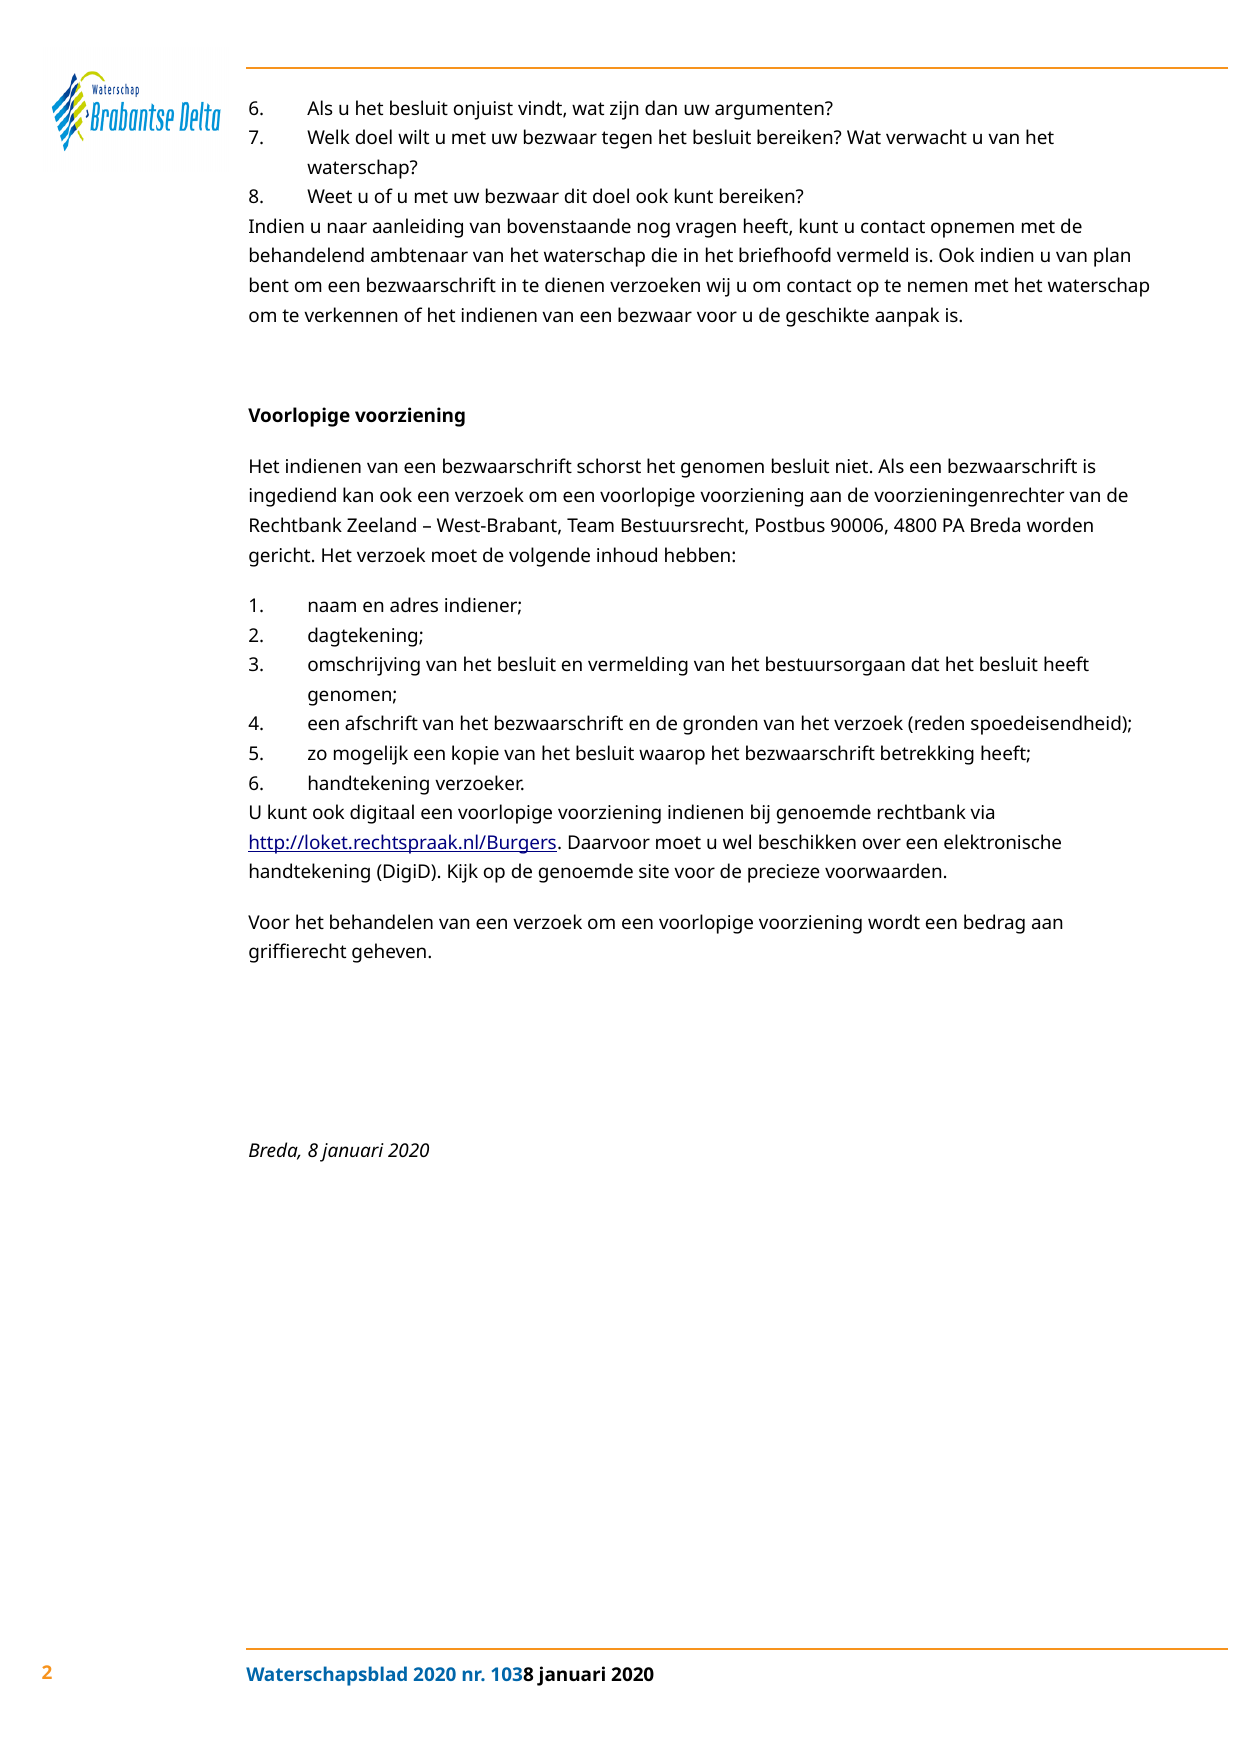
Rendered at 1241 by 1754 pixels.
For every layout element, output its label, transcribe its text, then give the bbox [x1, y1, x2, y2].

list omschrijving van het besluit en vermelding van het bestuursorgaan dat het besluit heeft genomen; [248, 651, 1152, 707]
text Indien u naar aanleiding van bovenstaande nog vragen heeft, kunt u contact opnemen met de behandelend ambtenaar van het waterschap die in het briefhoofd vermeld is. Ook indien u van plan bent om een bezwaarschrift in te dienen verzoeken wij u om contact op te nemen met het waterschap om te verkennen of het indienen van een bezwaar voor u de geschikte aanpak is. [248, 213, 1152, 328]
list een afschrift van het bezwaarschrift en de gronden van het verzoek (reden spoedeisendheid); [248, 711, 1152, 736]
text Breda, 8 januari 2020 [248, 1138, 1152, 1163]
list Welk doel wilt u met uw bezwaar tegen het besluit bereiken? Wat verwacht u van het waterschap? [248, 124, 1152, 180]
text Voor het behandelen van een verzoek om een voorlopige voorziening wordt een bedrag aan griffierecht geheven. [248, 909, 1152, 964]
list handtekening verzoeker. [248, 770, 1152, 796]
text Het indienen van een bezwaarschrift schorst het genomen besluit niet. Als een bezwaarschrift is ingediend kan ook een verzoek om een voorlopige voorziening aan de voorzieningenrechter van de Rechtbank Zeeland – West-Brabant, Team Bestuursrecht, Postbus 90006, 4800 PA Breda worden gericht. Het verzoek moet de volgende inhoud hebben: [248, 453, 1152, 568]
picture [41, 47, 231, 172]
list zo mogelijk een kopie van het besluit waarop het bezwaarschrift betrekking heeft; [248, 740, 1152, 766]
list naam en adres indiener; [248, 592, 1152, 618]
list Weet u of u met uw bezwaar dit doel ook kunt bereiken? [248, 183, 1152, 209]
text Voorlopige voorziening [248, 403, 1152, 428]
list dagtekening; [248, 622, 1152, 648]
list Als u het besluit onjuist vindt, wat zijn dan uw argumenten? [248, 95, 1152, 121]
text U kunt ook digitaal een voorlopige voorziening indienen bij genoemde rechtbank via http://loket.rechtspraak.nl/Burgers. Daarvoor moet u wel beschikken over een elektronische handtekening (DigiD). Kijk op de genoemde site voor de precieze voorwaarden. [248, 799, 1152, 884]
